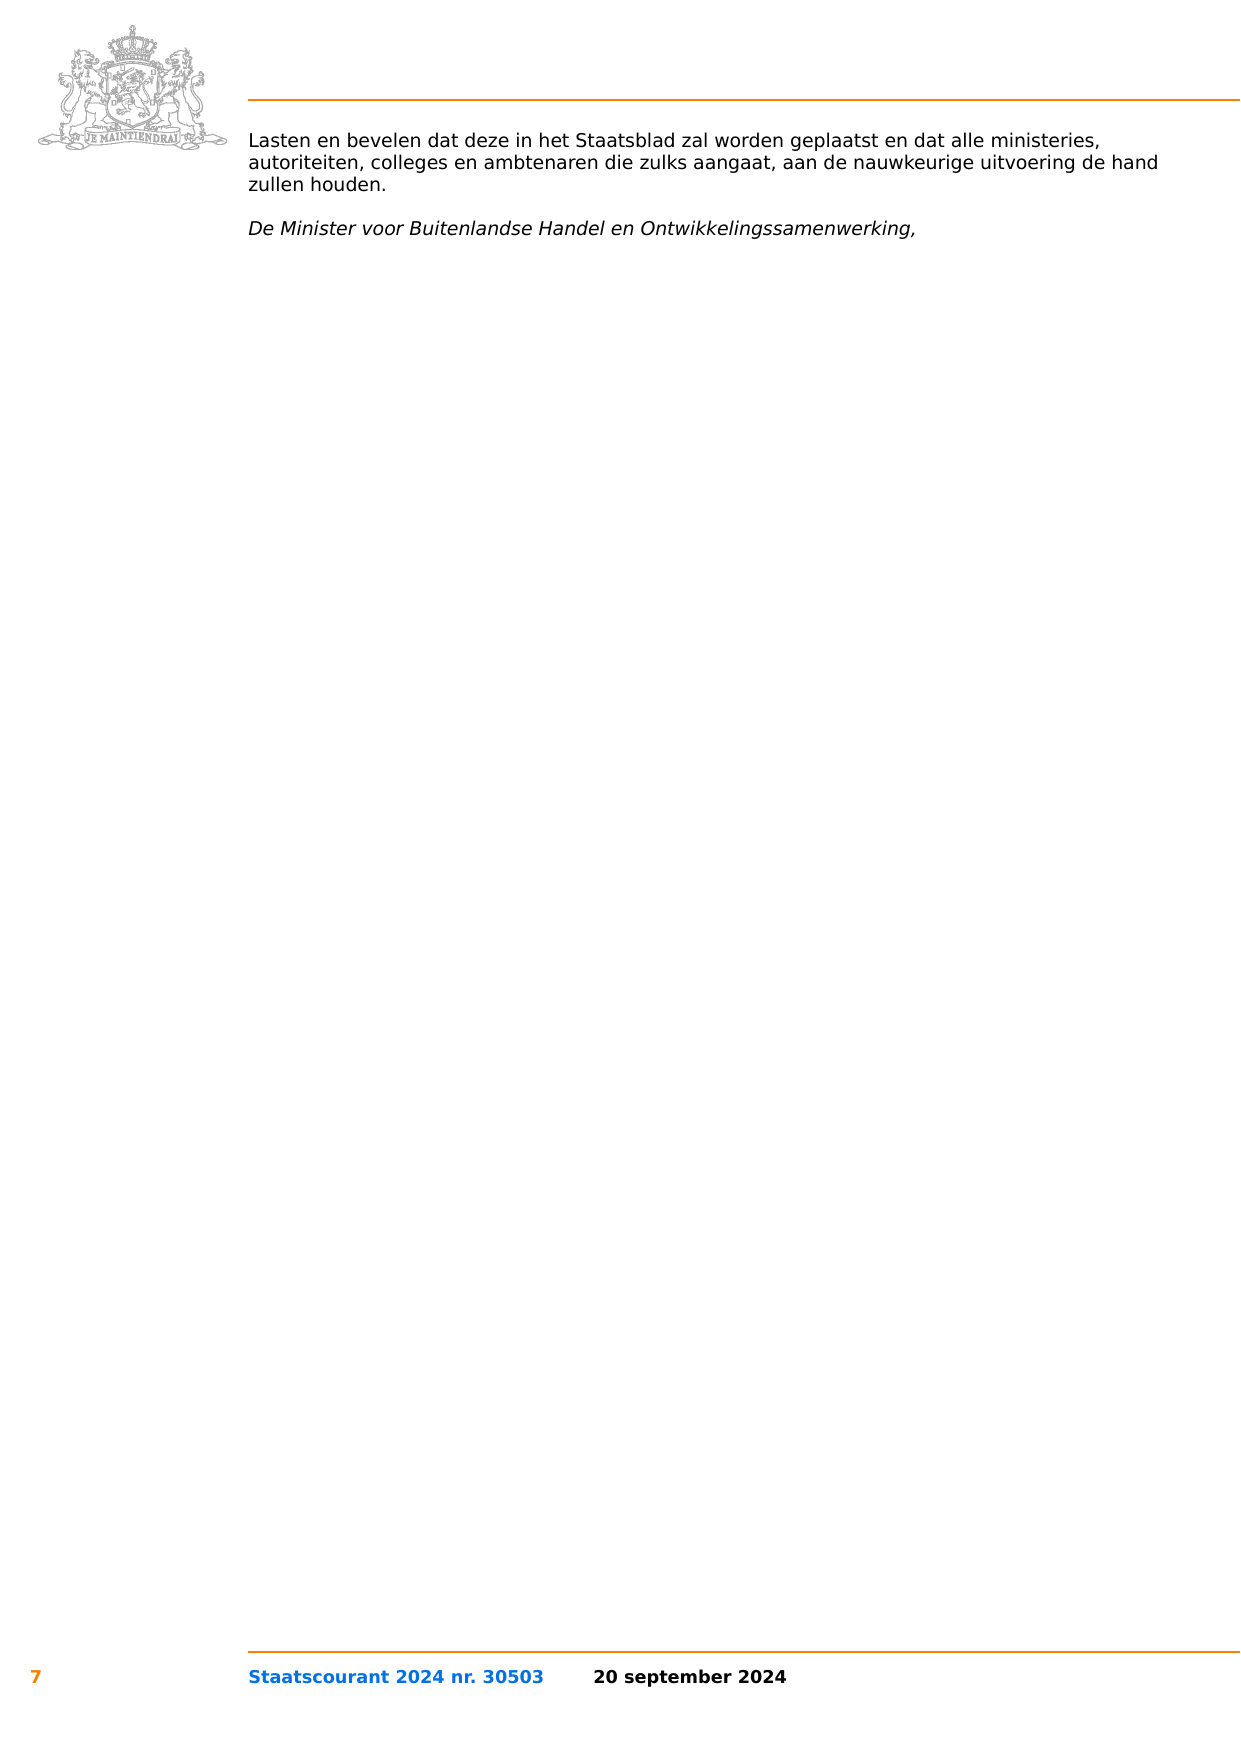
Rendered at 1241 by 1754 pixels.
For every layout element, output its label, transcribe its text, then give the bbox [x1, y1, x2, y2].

text Lasten en bevelen dat deze in het Staatsblad zal worden geplaatst en dat alle ministeries, autoriteiten, colleges en ambtenaren die zulks aangaat, aan de nauwkeurige uitvoering de hand zullen houden. [248, 130, 1163, 196]
text De Minister voor Buitenlandse Handel en Ontwikkelingssamenwerking, [248, 218, 1163, 240]
picture [38, 25, 227, 150]
